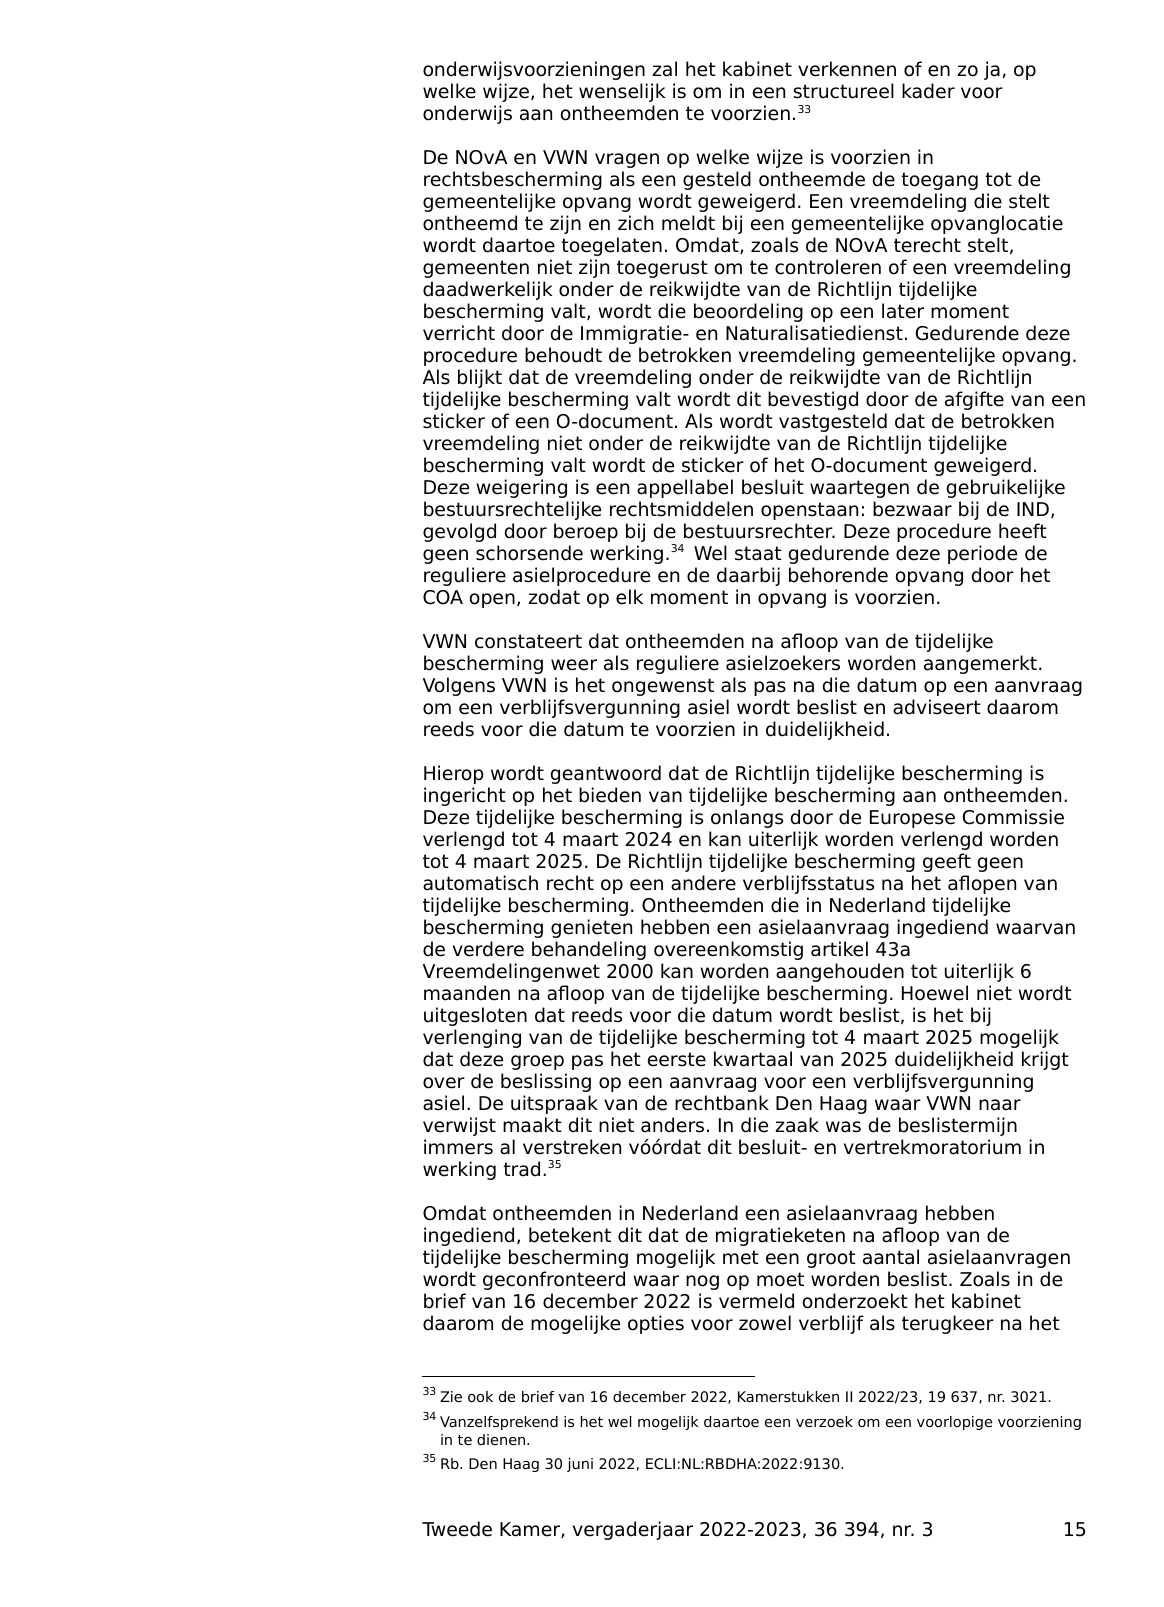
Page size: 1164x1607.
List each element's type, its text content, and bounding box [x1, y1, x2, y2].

text Omdat ontheemden in Nederland een asielaanvraag hebben ingediend, betekent dit dat de migratieketen na afloop van de tijdelijke bescherming mogelijk met een groot aantal asielaanvragen wordt geconfronteerd waar nog op moet worden beslist. Zoals in de brief van 16 december 2022 is vermeld onderzoekt het kabinet daarom de mogelijke opties voor zowel verblijf als terugkeer na het [422, 1203, 1087, 1335]
text Zie ook de brief van 16 december 2022, Kamerstukken II 2022/23, 19 637, nr. 3021. [422, 1385, 1087, 1407]
text De NOvA en VWN vragen op welke wijze is voorzien in rechtsbescherming als een gesteld ontheemde de toegang tot de gemeentelijke opvang wordt geweigerd. Een vreemdeling die stelt ontheemd te zijn en zich meldt bij een gemeentelijke opvanglocatie wordt daartoe toegelaten. Omdat, zoals de NOvA terecht stelt, gemeenten niet zijn toegerust om te controleren of een vreemdeling daadwerkelijk onder de reikwijdte van de Richtlijn tijdelijke bescherming valt, wordt die beoordeling op een later moment verricht door de Immigratie- en Naturalisatiedienst. Gedurende deze procedure behoudt de betrokken vreemdeling gemeentelijke opvang. Als blijkt dat de vreemdeling onder de reikwijdte van de Richtlijn tijdelijke bescherming valt wordt dit bevestigd door de afgifte van een sticker of een O-document. Als wordt vastgesteld dat de betrokken vreemdeling niet onder de reikwijdte van de Richtlijn tijdelijke bescherming valt wordt de sticker of het O-document geweigerd. Deze weigering is een appellabel besluit waartegen de gebruikelijke bestuursrechtelijke rechtsmiddelen openstaan: bezwaar bij de IND, gevolgd door beroep bij de bestuursrechter. Deze procedure heeft geen schorsende werking. Wel staat gedurende deze periode de reguliere asielprocedure en de daarbij behorende opvang door het COA open, zodat op elk moment in opvang is voorzien. [422, 147, 1087, 609]
text Rb. Den Haag 30 juni 2022, ECLI:NL:RBDHA:2022:9130. [422, 1452, 1087, 1474]
text Vanzelfsprekend is het wel mogelijk daartoe een verzoek om een voorlopige voorziening in te dienen. [422, 1410, 1087, 1449]
text VWN constateert dat ontheemden na afloop van de tijdelijke bescherming weer als reguliere asielzoekers worden aangemerkt. Volgens VWN is het ongewenst als pas na die datum op een aanvraag om een verblijfsvergunning asiel wordt beslist en adviseert daarom reeds voor die datum te voorzien in duidelijkheid. [422, 631, 1087, 741]
text Hierop wordt geantwoord dat de Richtlijn tijdelijke bescherming is ingericht op het bieden van tijdelijke bescherming aan ontheemden. Deze tijdelijke bescherming is onlangs door de Europese Commissie verlengd tot 4 maart 2024 en kan uiterlijk worden verlengd worden tot 4 maart 2025. De Richtlijn tijdelijke bescherming geeft geen automatisch recht op een andere verblijfsstatus na het aflopen van tijdelijke bescherming. Ontheemden die in Nederland tijdelijke bescherming genieten hebben een asielaanvraag ingediend waarvan de verdere behandeling overeenkomstig artikel 43a Vreemdelingenwet 2000 kan worden aangehouden tot uiterlijk 6 maanden na afloop van de tijdelijke bescherming. Hoewel niet wordt uitgesloten dat reeds voor die datum wordt beslist, is het bij verlenging van de tijdelijke bescherming tot 4 maart 2025 mogelijk dat deze groep pas het eerste kwartaal van 2025 duidelijkheid krijgt over de beslissing op een aanvraag voor een verblijfsvergunning asiel. De uitspraak van de rechtbank Den Haag waar VWN naar verwijst maakt dit niet anders. In die zaak was de beslistermijn immers al verstreken vóórdat dit besluit- en vertrekmoratorium in werking trad. [422, 763, 1087, 1181]
text onderwijsvoorzieningen zal het kabinet verkennen of en zo ja, op welke wijze, het wenselijk is om in een structureel kader voor onderwijs aan ontheemden te voorzien. [422, 59, 1087, 125]
